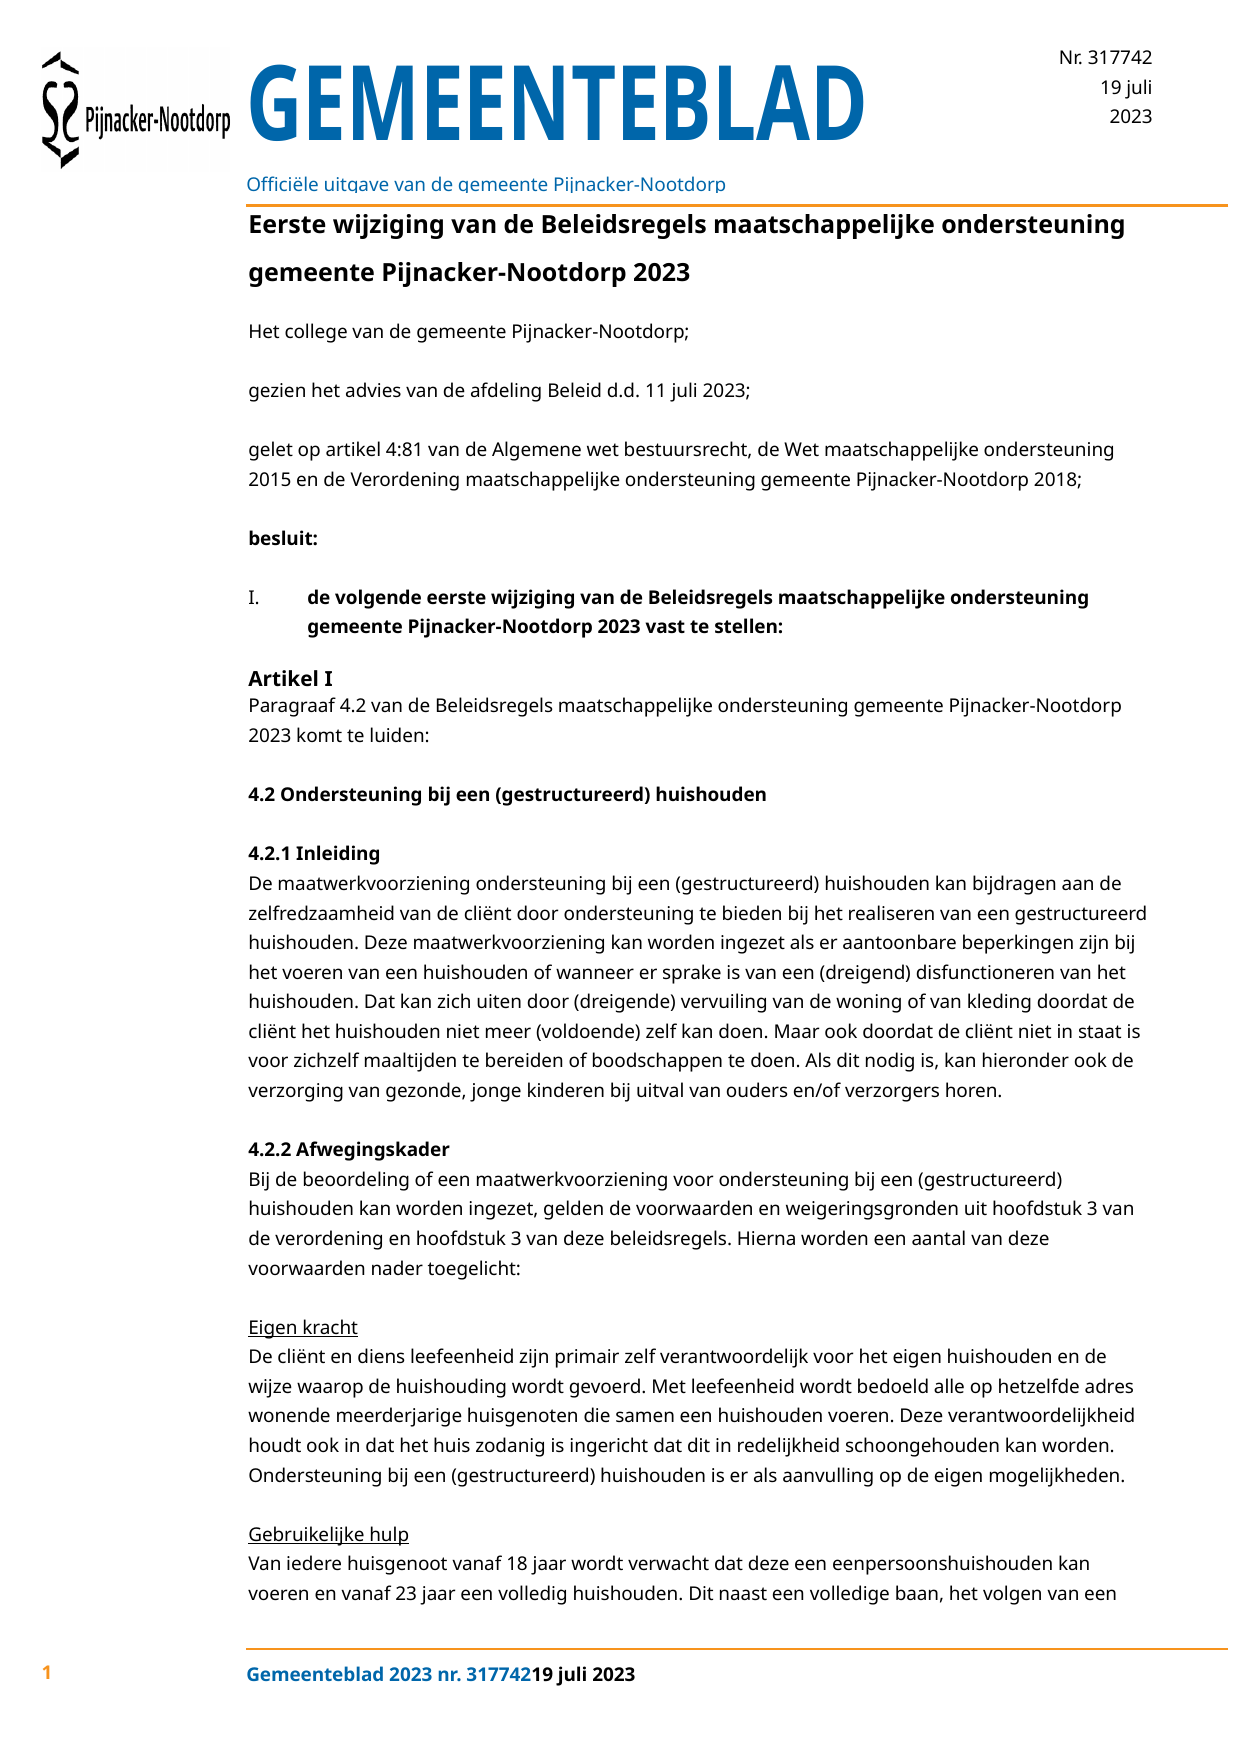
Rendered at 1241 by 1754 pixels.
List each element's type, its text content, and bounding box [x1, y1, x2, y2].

text Bij de beoordeling of een maatwerkvoorziening voor ondersteuning bij een (gestructureerd) huishouden kan worden ingezet, gelden de voorwaarden en weigeringsgronden uit hoofdstuk 3 van de verordening en hoofdstuk 3 van deze beleidsregels. Hierna worden een aantal van deze voorwaarden nader toegelicht: [248, 1166, 1152, 1280]
picture [41, 47, 231, 172]
text gezien het advies van de afdeling Beleid d.d. 11 juli 2023; [248, 377, 1152, 403]
text Eerste wijziging van de Beleidsregels maatschappelijke ondersteuning gemeente Pijnacker-Nootdorp 2023 [248, 207, 1152, 288]
text 4.2.2 Afwegingskader [248, 1136, 1152, 1162]
text 4.2.1 Inleiding [248, 841, 1152, 866]
text De cliënt en diens leefeenheid zijn primair zelf verantwoordelijk voor het eigen huishouden en de wijze waarop de huishouding wordt gevoerd. Met leefeenheid wordt bedoeld alle op hetzelfde adres wonende meerderjarige huisgenoten die samen een huishouden voeren. Deze verantwoordelijkheid houdt ook in dat het huis zodanig is ingericht dat dit in redelijkheid schoongehouden kan worden. Ondersteuning bij een (gestructureerd) huishouden is er als aanvulling op de eigen mogelijkheden. [248, 1343, 1152, 1487]
text Van iedere huisgenoot vanaf 18 jaar wordt verwacht dat deze een eenpersoonshuishouden kan voeren en vanaf 23 jaar een volledig huishouden. Dit naast een volledige baan, het volgen van een [248, 1551, 1152, 1606]
text De maatwerkvoorziening ondersteuning bij een (gestructureerd) huishouden kan bijdragen aan de zelfredzaamheid van de cliënt door ondersteuning te bieden bij het realiseren van een gestructureerd huishouden. Deze maatwerkvoorziening kan worden ingezet als er aantoonbare beperkingen zijn bij het voeren van een huishouden of wanneer er sprake is van een (dreigend) disfunctioneren van het huishouden. Dat kan zich uiten door (dreigende) vervuiling van de woning of van kleding doordat de cliënt het huishouden niet meer (voldoende) zelf kan doen. Maar ook doordat de cliënt niet in staat is voor zichzelf maaltijden te bereiden of boodschappen te doen. Als dit nodig is, kan hieronder ook de verzorging van gezonde, jonge kinderen bij uitval van ouders en/of verzorgers horen. [248, 870, 1152, 1103]
text Gebruikelijke hulp [248, 1521, 1152, 1547]
list de volgende eerste wijziging van de Beleidsregels maatschappelijke ondersteuning gemeente Pijnacker-Nootdorp 2023 vast te stellen: [248, 584, 1152, 639]
text Het college van de gemeente Pijnacker-Nootdorp; [248, 318, 1152, 344]
text besluit: [248, 525, 1152, 551]
text Eigen kracht [248, 1314, 1152, 1339]
text 4.2 Ondersteuning bij een (gestructureerd) huishouden [248, 781, 1152, 807]
text Artikel I [248, 664, 1152, 693]
text gelet op artikel 4:81 van de Algemene wet bestuursrecht, de Wet maatschappelijke ondersteuning 2015 en de Verordening maatschappelijke ondersteuning gemeente Pijnacker-Nootdorp 2018; [248, 436, 1152, 492]
text Paragraaf 4.2 van de Beleidsregels maatschappelijke ondersteuning gemeente Pijnacker-Nootdorp 2023 komt te luiden: [248, 693, 1152, 748]
